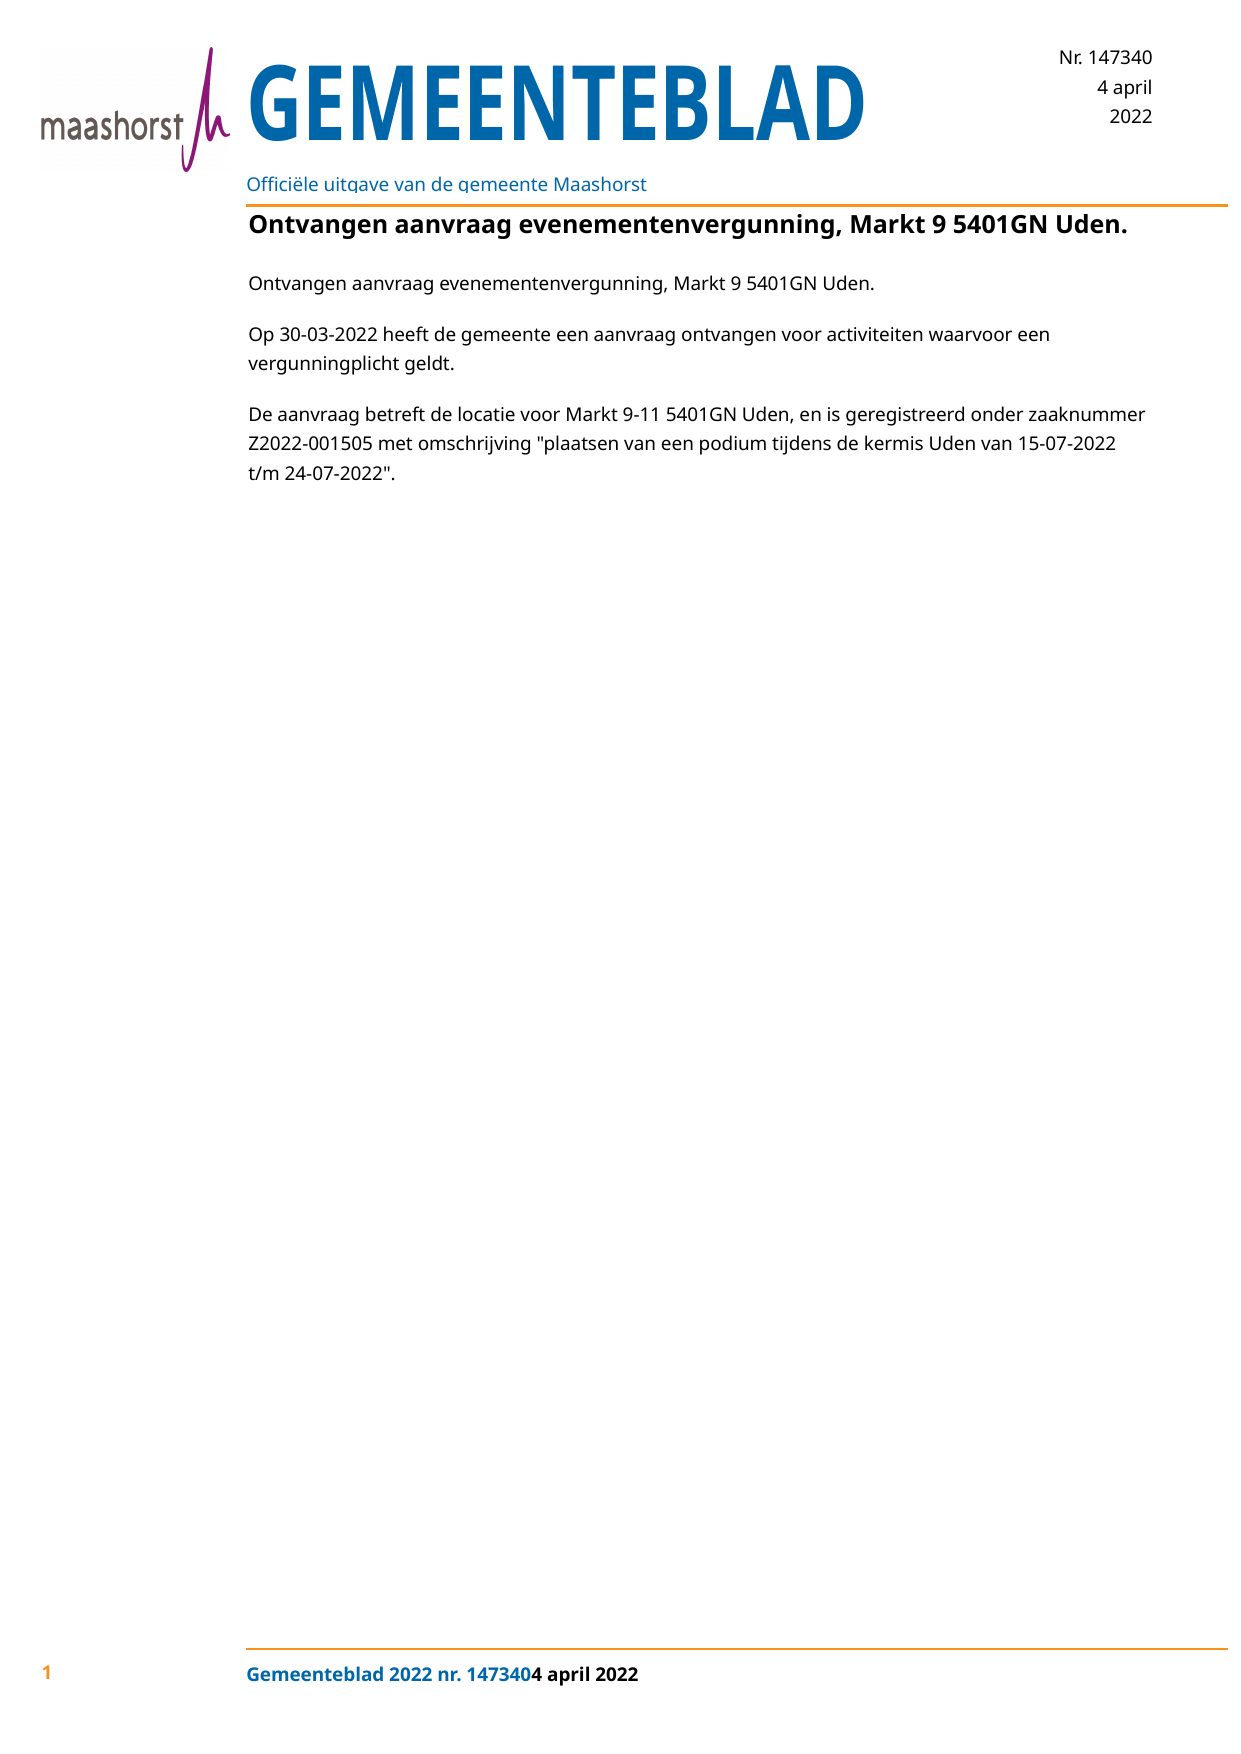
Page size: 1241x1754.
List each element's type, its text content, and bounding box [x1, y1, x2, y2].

text De aanvraag betreft de locatie voor Markt 9-11 5401GN Uden, en is geregistreerd onder zaaknummer Z2022-001505 met omschrijving "plaatsen van een podium tijdens de kermis Uden van 15-07-2022 t/m 24-07-2022". [248, 401, 1152, 486]
picture [41, 47, 231, 172]
text Op 30-03-2022 heeft de gemeente een aanvraag ontvangen voor activiteiten waarvoor een vergunningplicht geldt. [248, 321, 1152, 376]
text Ontvangen aanvraag evenementenvergunning, Markt 9 5401GN Uden. [248, 207, 1152, 241]
text Ontvangen aanvraag evenementenvergunning, Markt 9 5401GN Uden. [248, 270, 1152, 296]
